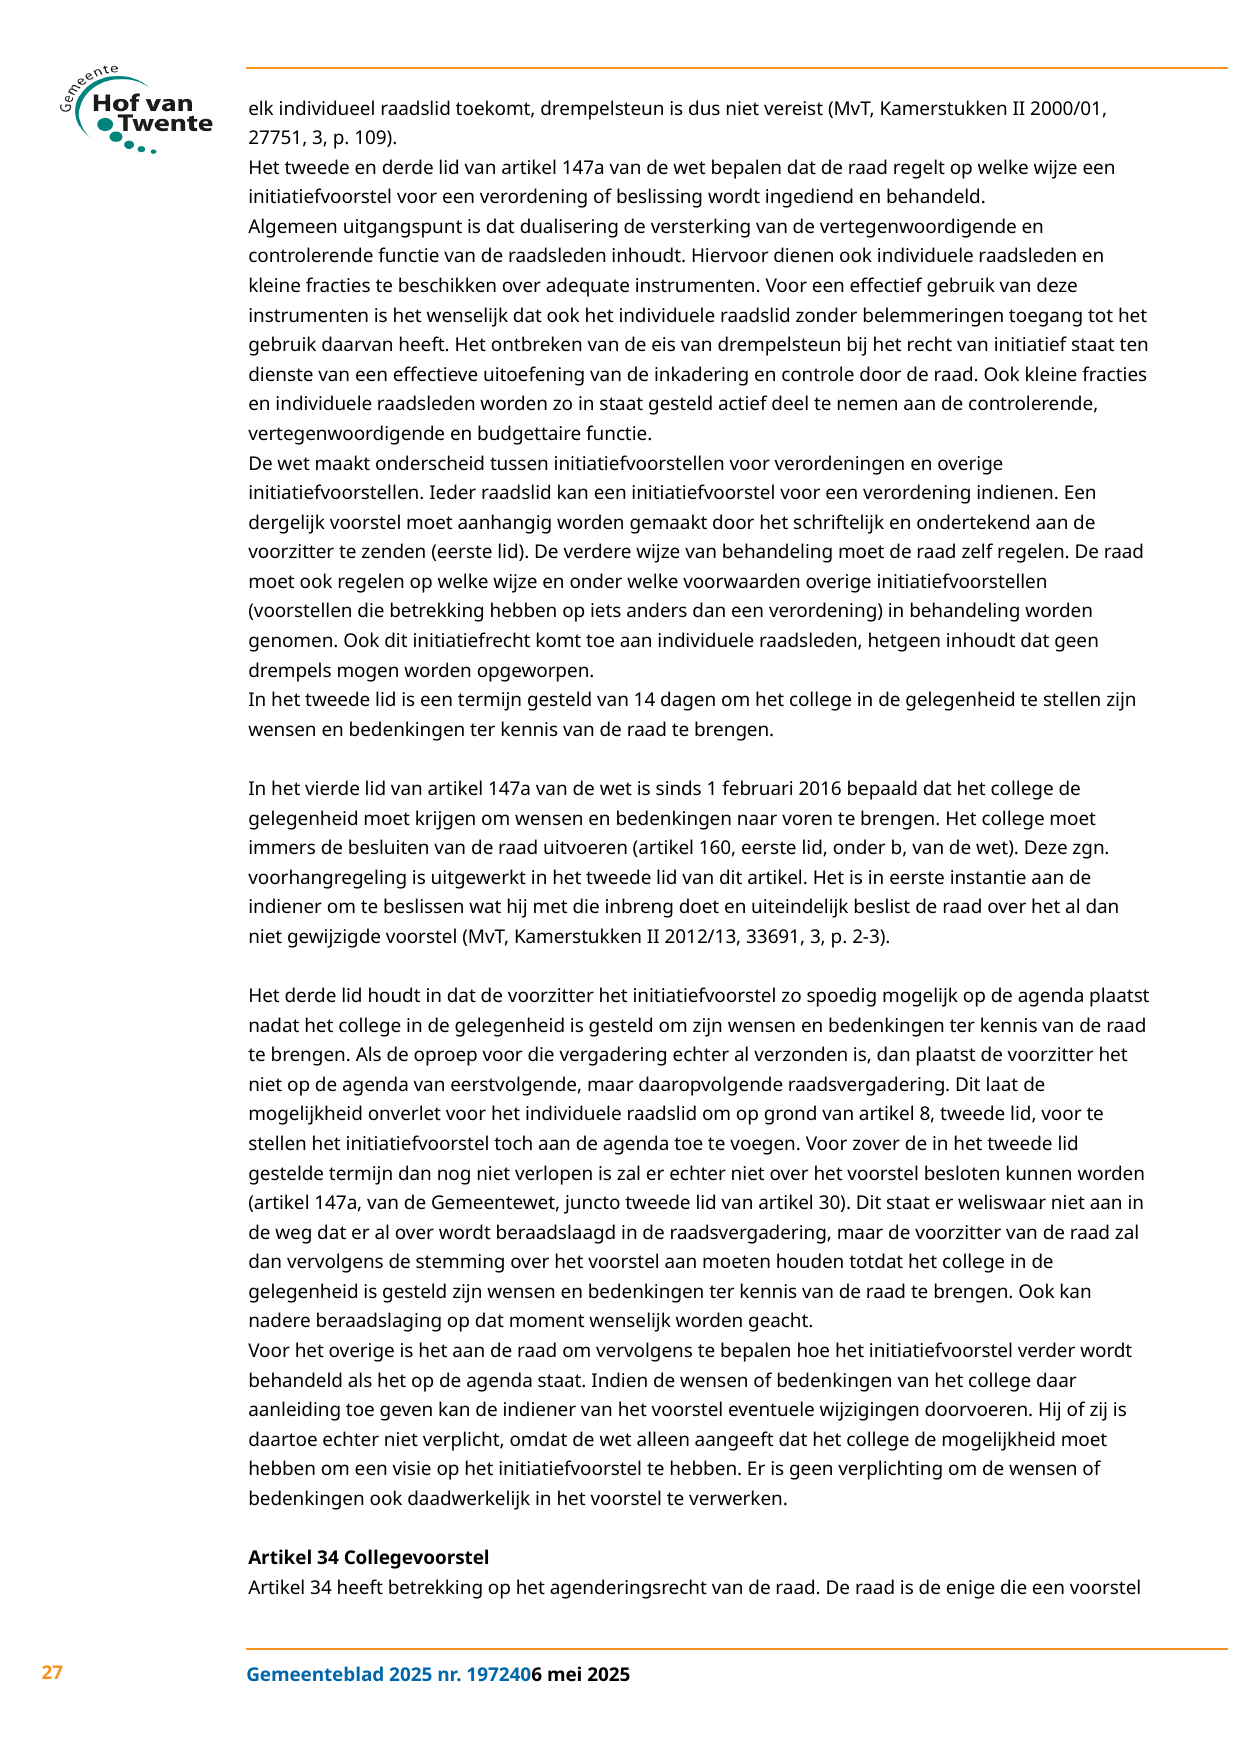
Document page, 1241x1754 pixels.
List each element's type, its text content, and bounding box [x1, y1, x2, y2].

text Voor het overige is het aan de raad om vervolgens te bepalen hoe het initiatiefvoorstel verder wordt behandeld als het op de agenda staat. Indien de wensen of bedenkingen van het college daar aanleiding toe geven kan de indiener van het voorstel eventuele wijzigingen doorvoeren. Hij of zij is daartoe echter niet verplicht, omdat de wet alleen aangeeft dat het college de mogelijkheid moet hebben om een visie op het initiatiefvoorstel te hebben. Er is geen verplichting om de wensen of bedenkingen ook daadwerkelijk in het voorstel te verwerken. [248, 1337, 1152, 1511]
text De wet maakt onderscheid tussen initiatiefvoorstellen voor verordeningen en overige initiatiefvoorstellen. Ieder raadslid kan een initiatiefvoorstel voor een verordening indienen. Een dergelijk voorstel moet aanhangig worden gemaakt door het schriftelijk en ondertekend aan de voorzitter te zenden (eerste lid). De verdere wijze van behandeling moet de raad zelf regelen. De raad moet ook regelen op welke wijze en onder welke voorwaarden overige initiatiefvoorstellen (voorstellen die betrekking hebben op iets anders dan een verordening) in behandeling worden genomen. Ook dit initiatiefrecht komt toe aan individuele raadsleden, hetgeen inhoudt dat geen drempels mogen worden opgeworpen. [248, 450, 1152, 683]
text In het vierde lid van artikel 147a van de wet is sinds 1 februari 2016 bepaald dat het college de gelegenheid moet krijgen om wensen en bedenkingen naar voren te brengen. Het college moet immers de besluiten van de raad uitvoeren (artikel 160, eerste lid, onder b, van de wet). Deze zgn. voorhangregeling is uitgewerkt in het tweede lid van dit artikel. Het is in eerste instantie aan de indiener om te beslissen wat hij met die inbreng doet en uiteindelijk beslist de raad over het al dan niet gewijzigde voorstel (MvT, Kamerstukken II 2012/13, 33691, 3, p. 2-3). [248, 775, 1152, 949]
text In het tweede lid is een termijn gesteld van 14 dagen om het college in de gelegenheid te stellen zijn wensen en bedenkingen ter kennis van de raad te brengen. [248, 686, 1152, 742]
text Het derde lid houdt in dat de voorzitter het initiatiefvoorstel zo spoedig mogelijk op de agenda plaatst nadat het college in de gelegenheid is gesteld om zijn wensen en bedenkingen ter kennis van de raad te brengen. Als de oproep voor die vergadering echter al verzonden is, dan plaatst de voorzitter het niet op de agenda van eerstvolgende, maar daaropvolgende raadsvergadering. Dit laat de mogelijkheid onverlet voor het individuele raadslid om op grond van artikel 8, tweede lid, voor te stellen het initiatiefvoorstel toch aan de agenda toe te voegen. Voor zover de in het tweede lid gestelde termijn dan nog niet verlopen is zal er echter niet over het voorstel besloten kunnen worden (artikel 147a, van de Gemeentewet, juncto tweede lid van artikel 30). Dit staat er weliswaar niet aan in de weg dat er al over wordt beraadslaagd in de raadsvergadering, maar de voorzitter van de raad zal dan vervolgens de stemming over het voorstel aan moeten houden totdat het college in de gelegenheid is gesteld zijn wensen en bedenkingen ter kennis van de raad te brengen. Ook kan nadere beraadslaging op dat moment wenselijk worden geacht. [248, 982, 1152, 1333]
picture [41, 47, 231, 172]
text Artikel 34 heeft betrekking op het agenderingsrecht van de raad. De raad is de enige die een voorstel [248, 1574, 1152, 1600]
text Artikel 34 Collegevoorstel [248, 1544, 1152, 1570]
text Algemeen uitgangspunt is dat dualisering de versterking van de vertegenwoordigende en controlerende functie van de raadsleden inhoudt. Hiervoor dienen ook individuele raadsleden en kleine fracties te beschikken over adequate instrumenten. Voor een effectief gebruik van deze instrumenten is het wenselijk dat ook het individuele raadslid zonder belemmeringen toegang tot het gebruik daarvan heeft. Het ontbreken van de eis van drempelsteun bij het recht van initiatief staat ten dienste van een effectieve uitoefening van de inkadering en controle door de raad. Ook kleine fracties en individuele raadsleden worden zo in staat gesteld actief deel te nemen aan de controlerende, vertegenwoordigende en budgettaire functie. [248, 213, 1152, 446]
text Het tweede en derde lid van artikel 147a van de wet bepalen dat de raad regelt op welke wijze een initiatiefvoorstel voor een verordening of beslissing wordt ingediend en behandeld. [248, 154, 1152, 209]
text elk individueel raadslid toekomt, drempelsteun is dus niet vereist (MvT, Kamerstukken II 2000/01, 27751, 3, p. 109). [248, 95, 1152, 150]
